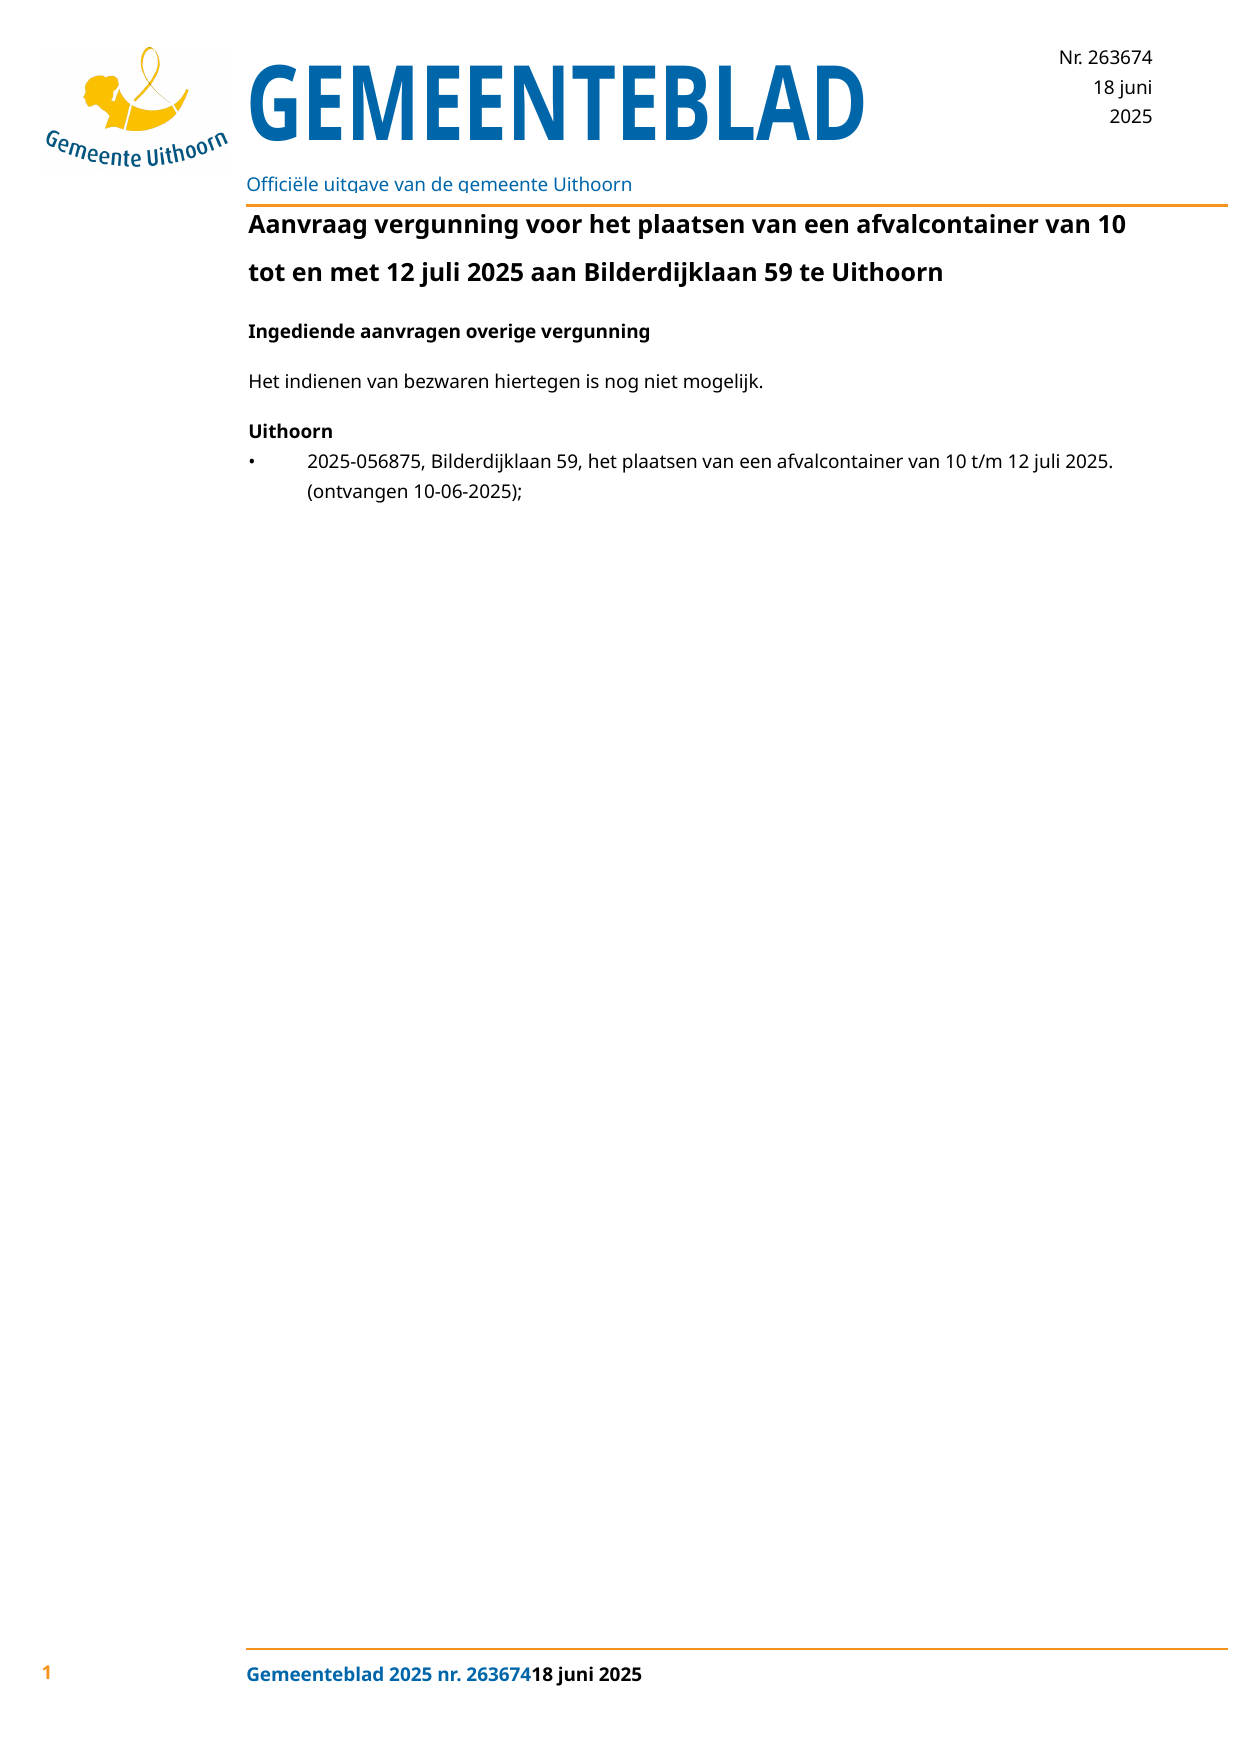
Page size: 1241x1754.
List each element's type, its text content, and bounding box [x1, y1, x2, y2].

picture [41, 47, 231, 172]
text Uithoorn [248, 419, 1152, 444]
text Aanvraag vergunning voor het plaatsen van een afvalcontainer van 10 tot en met 12 juli 2025 aan Bilderdijklaan 59 te Uithoorn [248, 207, 1152, 288]
text Het indienen van bezwaren hiertegen is nog niet mogelijk. [248, 368, 1152, 394]
text Ingediende aanvragen overige vergunning [248, 318, 1152, 344]
list 2025-056875, Bilderdijklaan 59, het plaatsen van een afvalcontainer van 10 t/m 12 juli 2025. (ontvangen 10-06-2025); [248, 448, 1152, 504]
